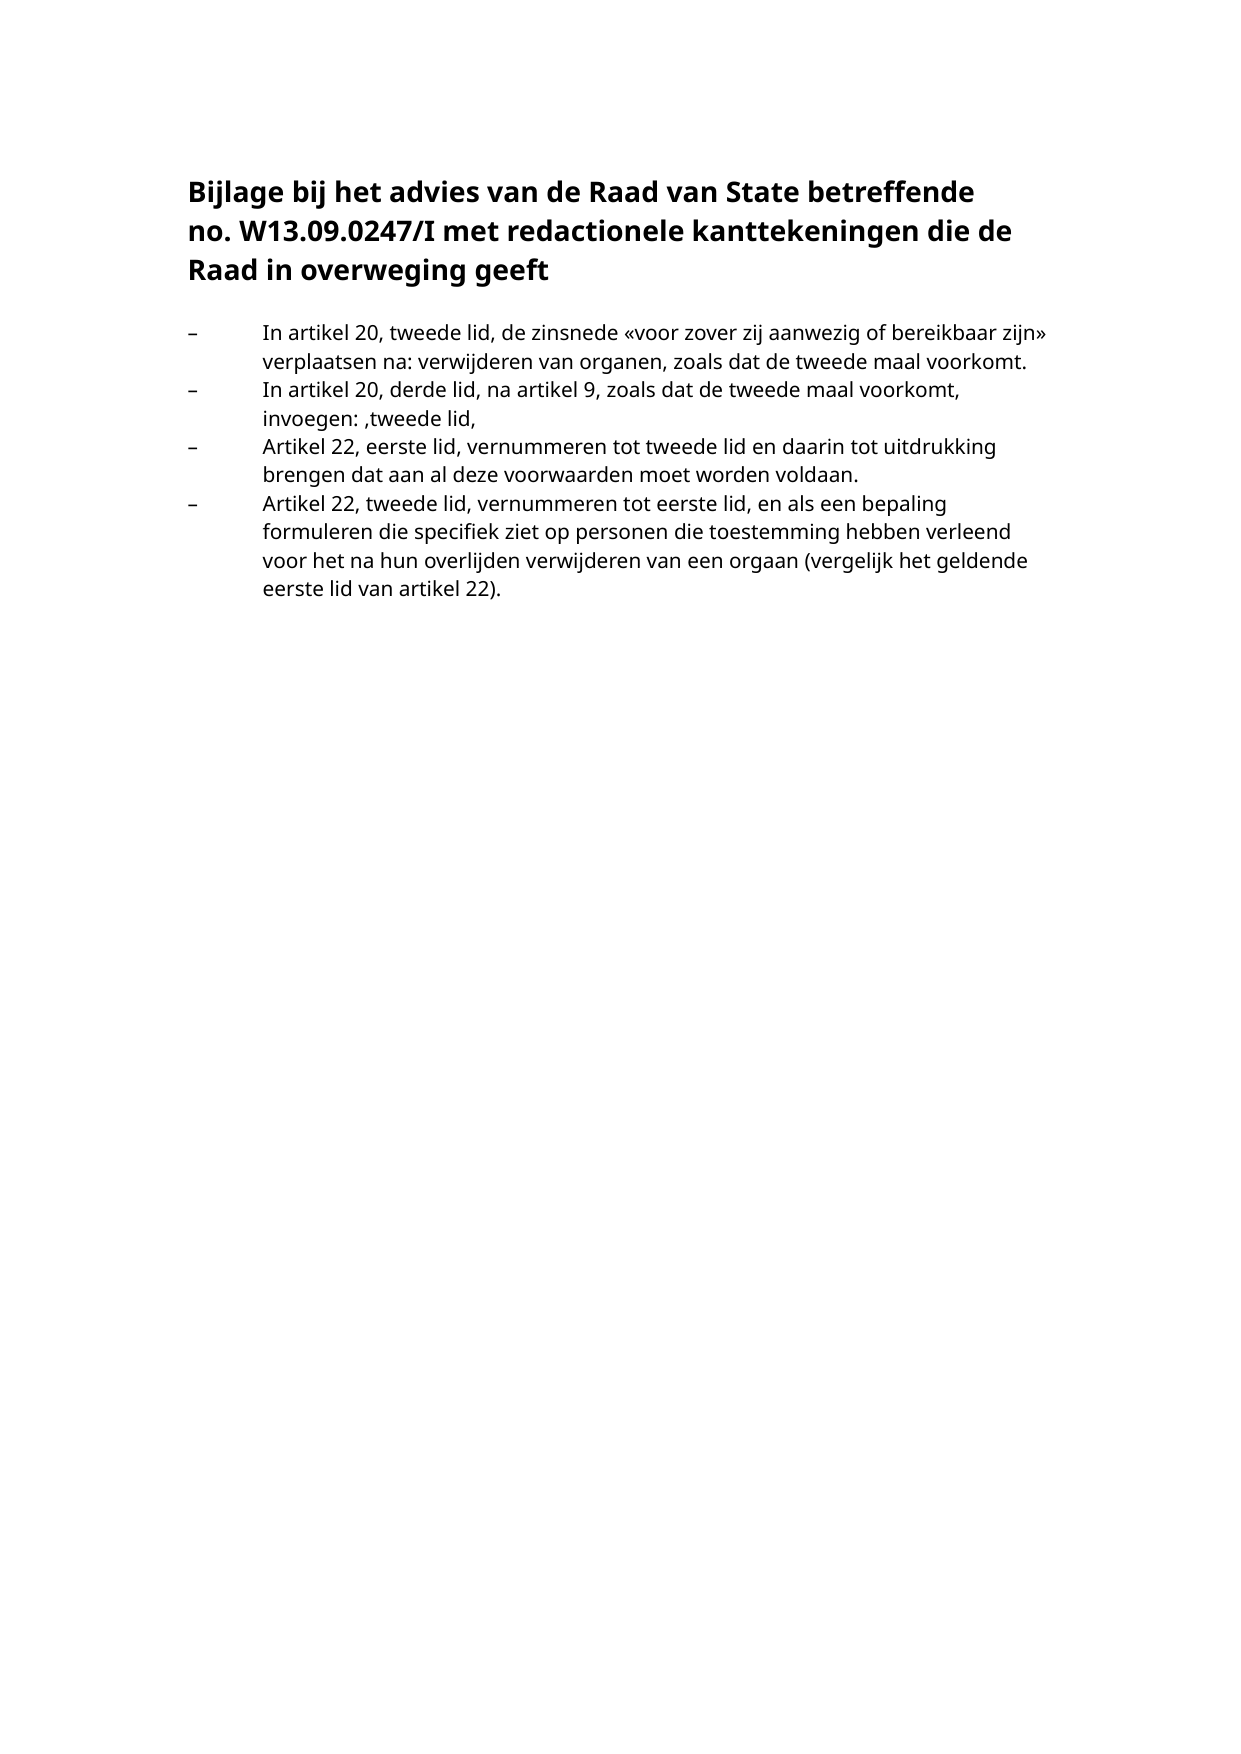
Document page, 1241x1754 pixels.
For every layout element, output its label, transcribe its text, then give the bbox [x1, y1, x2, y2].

subtitle Bijlage bij het advies van de Raad van State betreffende no. W13.09.0247/I met redactionele kanttekeningen die de Raad in overweging geeft [187, 172, 1053, 288]
list Artikel 22, tweede lid, vernummeren tot eerste lid, en als een bepaling formuleren die specifiek ziet op personen die toestemming hebben verleend voor het na hun overlijden verwijderen van een orgaan (vergelijk het geldende eerste lid van artikel 22). [187, 489, 1053, 603]
list Artikel 22, eerste lid, vernummeren tot tweede lid en daarin tot uitdrukking brengen dat aan al deze voorwaarden moet worden voldaan. [187, 432, 1053, 489]
list In artikel 20, tweede lid, de zinsnede «voor zover zij aanwezig of bereikbaar zijn» verplaatsen na: verwijderen van organen, zoals dat de tweede maal voorkomt. [187, 318, 1053, 375]
list In artikel 20, derde lid, na artikel 9, zoals dat de tweede maal voorkomt, invoegen: ,tweede lid, [187, 375, 1053, 432]
